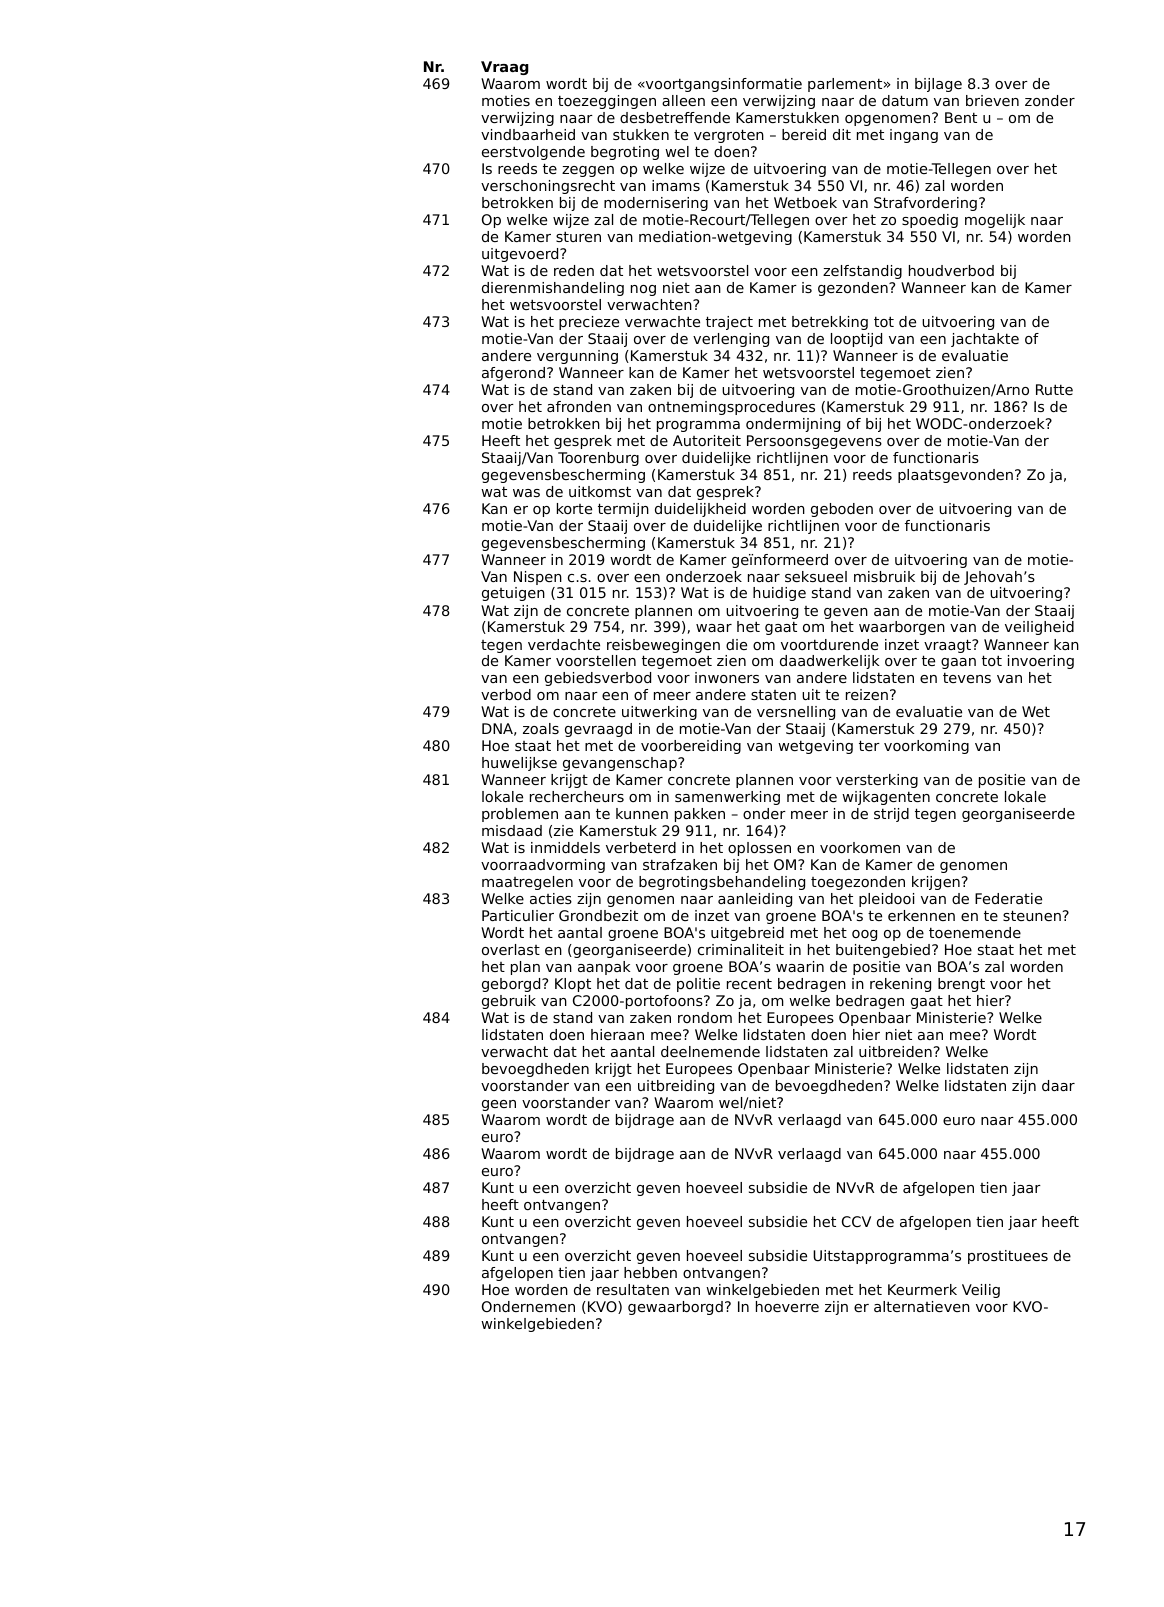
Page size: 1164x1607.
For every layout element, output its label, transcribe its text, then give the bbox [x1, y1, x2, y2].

table_cell Hoe staat het met de voorbereiding van wetgeving ter voorkoming van huwelijkse gevangenschap? [475, 738, 1087, 772]
table_cell Wat is de stand van zaken rondom het Europees Openbaar Ministerie? Welke lidstaten doen hieraan mee? Welke lidstaten doen hier niet aan mee? Wordt verwacht dat het aantal deelnemende lidstaten zal uitbreiden? Welke bevoegdheden krijgt het Europees Openbaar Ministerie? Welke lidstaten zijn voorstander van een uitbreiding van de bevoegdheden? Welke lidstaten zijn daar geen voorstander van? Waarom wel/niet? [475, 1010, 1087, 1112]
table_cell 488 [422, 1214, 475, 1248]
table_cell Wanneer krijgt de Kamer concrete plannen voor versterking van de positie van de lokale rechercheurs om in samenwerking met de wijkagenten concrete lokale problemen aan te kunnen pakken – onder meer in de strijd tegen georganiseerde misdaad (zie Kamerstuk 29 911, nr. 164)? [475, 772, 1087, 840]
table_cell 489 [422, 1248, 475, 1282]
table_cell 479 [422, 704, 475, 738]
table_cell 480 [422, 738, 475, 772]
table_header Vraag [475, 59, 1087, 76]
table_cell 487 [422, 1180, 475, 1214]
table_cell Waarom wordt de bijdrage aan de NVvR verlaagd van 645.000 euro naar 455.000 euro? [475, 1112, 1087, 1146]
table_cell Wat is het precieze verwachte traject met betrekking tot de uitvoering van de motie-Van der Staaij over de verlenging van de looptijd van een jachtakte of andere vergunning (Kamerstuk 34 432, nr. 11)? Wanneer is de evaluatie afgerond? Wanneer kan de Kamer het wetsvoorstel tegemoet zien? [475, 314, 1087, 382]
table_cell Heeft het gesprek met de Autoriteit Persoonsgegevens over de motie-Van der Staaij/Van Toorenburg over duidelijke richtlijnen voor de functionaris gegevensbescherming (Kamerstuk 34 851, nr. 21) reeds plaatsgevonden? Zo ja, wat was de uitkomst van dat gesprek? [475, 433, 1087, 501]
table_cell Waarom wordt de bijdrage aan de NVvR verlaagd van 645.000 naar 455.000 euro? [475, 1146, 1087, 1180]
table_cell Is reeds te zeggen op welke wijze de uitvoering van de motie-Tellegen over het verschoningsrecht van imams (Kamerstuk 34 550 VI, nr. 46) zal worden betrokken bij de modernisering van het Wetboek van Strafvordering? [475, 161, 1087, 212]
table_cell Wat is de reden dat het wetsvoorstel voor een zelfstandig houdverbod bij dierenmishandeling nog niet aan de Kamer is gezonden? Wanneer kan de Kamer het wetsvoorstel verwachten? [475, 263, 1087, 314]
table_cell 484 [422, 1010, 475, 1112]
table_cell Op welke wijze zal de motie-Recourt/Tellegen over het zo spoedig mogelijk naar de Kamer sturen van mediation-wetgeving (Kamerstuk 34 550 VI, nr. 54) worden uitgevoerd? [475, 212, 1087, 263]
table_cell 471 [422, 212, 475, 263]
table_cell 473 [422, 314, 475, 382]
table_cell 469 [422, 76, 475, 161]
table_cell 474 [422, 382, 475, 433]
table_cell Kunt u een overzicht geven hoeveel subsidie Uitstapprogramma’s prostituees de afgelopen tien jaar hebben ontvangen? [475, 1248, 1087, 1282]
table_cell 478 [422, 603, 475, 704]
table_cell 472 [422, 263, 475, 314]
table_cell 482 [422, 840, 475, 891]
table_cell Kunt u een overzicht geven hoeveel subsidie het CCV de afgelopen tien jaar heeft ontvangen? [475, 1214, 1087, 1248]
table_cell 481 [422, 772, 475, 840]
table_cell 470 [422, 161, 475, 212]
table_cell Wat is de stand van zaken bij de uitvoering van de motie-Groothuizen/Arno Rutte over het afronden van ontnemingsprocedures (Kamerstuk 29 911, nr. 186? Is de motie betrokken bij het programma ondermijning of bij het WODC-onderzoek? [475, 382, 1087, 433]
table_cell 476 [422, 501, 475, 551]
table_cell Wat zijn de concrete plannen om uitvoering te geven aan de motie-Van der Staaij (Kamerstuk 29 754, nr. 399), waar het gaat om het waarborgen van de veiligheid tegen verdachte reisbewegingen die om voortdurende inzet vraagt? Wanneer kan de Kamer voorstellen tegemoet zien om daadwerkelijk over te gaan tot invoering van een gebiedsverbod voor inwoners van andere lidstaten en tevens van het verbod om naar een of meer andere staten uit te reizen? [475, 603, 1087, 704]
table_cell Hoe worden de resultaten van winkelgebieden met het Keurmerk Veilig Ondernemen (KVO) gewaarborgd? In hoeverre zijn er alternatieven voor KVO-winkelgebieden? [475, 1282, 1087, 1332]
table_cell 486 [422, 1146, 475, 1180]
table_cell 485 [422, 1112, 475, 1146]
table_cell Wat is inmiddels verbeterd in het oplossen en voorkomen van de voorraadvorming van strafzaken bij het OM? Kan de Kamer de genomen maatregelen voor de begrotingsbehandeling toegezonden krijgen? [475, 840, 1087, 891]
table_cell Kan er op korte termijn duidelijkheid worden geboden over de uitvoering van de motie-Van der Staaij over de duidelijke richtlijnen voor de functionaris gegevensbescherming (Kamerstuk 34 851, nr. 21)? [475, 501, 1087, 551]
table_cell Waarom wordt bij de «voortgangsinformatie parlement» in bijlage 8.3 over de moties en toezeggingen alleen een verwijzing naar de datum van brieven zonder verwijzing naar de desbetreffende Kamerstukken opgenomen? Bent u – om de vindbaarheid van stukken te vergroten – bereid dit met ingang van de eerstvolgende begroting wel te doen? [475, 76, 1087, 161]
table_cell Welke acties zijn genomen naar aanleiding van het pleidooi van de Federatie Particulier Grondbezit om de inzet van groene BOA's te erkennen en te steunen? Wordt het aantal groene BOA's uitgebreid met het oog op de toenemende overlast en (georganiseerde) criminaliteit in het buitengebied? Hoe staat het met het plan van aanpak voor groene BOA’s waarin de positie van BOA’s zal worden geborgd? Klopt het dat de politie recent bedragen in rekening brengt voor het gebruik van C2000-portofoons? Zo ja, om welke bedragen gaat het hier? [475, 891, 1087, 1010]
table_cell 477 [422, 551, 475, 602]
table_cell Wat is de concrete uitwerking van de versnelling van de evaluatie van de Wet DNA, zoals gevraagd in de motie-Van der Staaij (Kamerstuk 29 279, nr. 450)? [475, 704, 1087, 738]
table_header Nr. [422, 59, 475, 76]
table_cell Kunt u een overzicht geven hoeveel subsidie de NVvR de afgelopen tien jaar heeft ontvangen? [475, 1180, 1087, 1214]
table_cell 475 [422, 433, 475, 501]
table_cell 490 [422, 1282, 475, 1332]
table_cell Wanneer in 2019 wordt de Kamer geïnformeerd over de uitvoering van de motie-Van Nispen c.s. over een onderzoek naar seksueel misbruik bij de Jehovah’s getuigen (31 015 nr. 153)? Wat is de huidige stand van zaken van de uitvoering? [475, 551, 1087, 602]
table_cell 483 [422, 891, 475, 1010]
